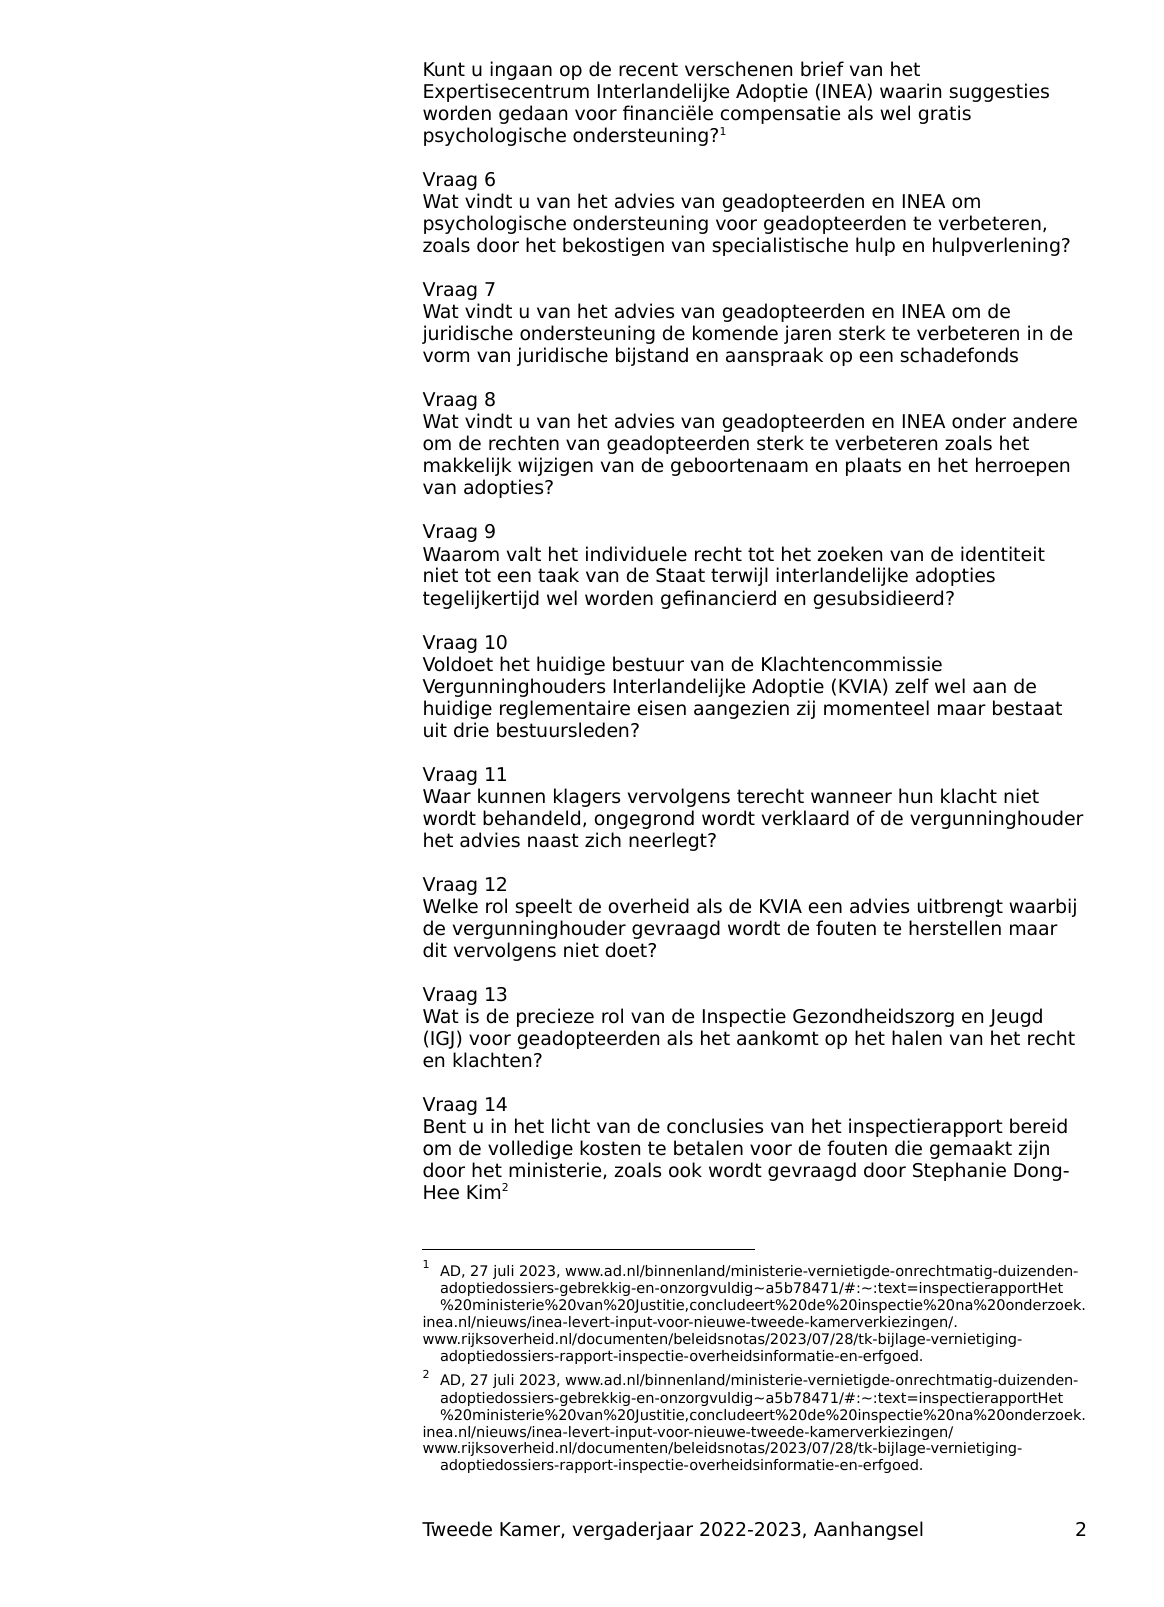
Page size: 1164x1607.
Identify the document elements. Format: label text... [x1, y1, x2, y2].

text Vraag 13 [422, 984, 1087, 1006]
text Vraag 10 [422, 632, 1087, 653]
text Kunt u ingaan op de recent verschenen brief van het Expertisecentrum Interlandelijke Adoptie (INEA) waarin suggesties worden gedaan voor financiële compensatie als wel gratis psychologische ondersteuning? [422, 59, 1087, 147]
text Waarom valt het individuele recht tot het zoeken van de identiteit niet tot een taak van de Staat terwijl interlandelijke adopties tegelijkertijd wel worden gefinancierd en gesubsidieerd? [422, 543, 1087, 609]
text AD, 27 juli 2023, www.ad.nl/binnenland/ministerie-vernietigde-onrechtmatig-duizenden-adoptiedossiers-gebrekkig-en-onzorgvuldig~a5b78471/#:~:text=inspectierapportHet%20ministerie%20van%20Justitie,concludeert%20de%20inspectie%20na%20onderzoek. [422, 1258, 1087, 1314]
text Wat vindt u van het advies van geadopteerden en INEA om de juridische ondersteuning de komende jaren sterk te verbeteren in de vorm van juridische bijstand en aanspraak op een schadefonds [422, 301, 1087, 367]
text Vraag 9 [422, 521, 1087, 543]
text Vraag 7 [422, 279, 1087, 301]
text Wat vindt u van het advies van geadopteerden en INEA om psychologische ondersteuning voor geadopteerden te verbeteren, zoals door het bekostigen van specialistische hulp en hulpverlening? [422, 191, 1087, 257]
text Welke rol speelt de overheid als de KVIA een advies uitbrengt waarbij de vergunninghouder gevraagd wordt de fouten te herstellen maar dit vervolgens niet doet? [422, 896, 1087, 962]
text Voldoet het huidige bestuur van de Klachtencommissie Vergunninghouders Interlandelijke Adoptie (KVIA) zelf wel aan de huidige reglementaire eisen aangezien zij momenteel maar bestaat uit drie bestuursleden? [422, 653, 1087, 741]
text AD, 27 juli 2023, www.ad.nl/binnenland/ministerie-vernietigde-onrechtmatig-duizenden-adoptiedossiers-gebrekkig-en-onzorgvuldig~a5b78471/#:~:text=inspectierapportHet%20ministerie%20van%20Justitie,concludeert%20de%20inspectie%20na%20onderzoek. [422, 1368, 1087, 1424]
text inea.nl/nieuws/inea-levert-input-voor-nieuwe-tweede-kamerverkiezingen/. [422, 1314, 1087, 1331]
text www.rijksoverheid.nl/documenten/beleidsnotas/2023/07/28/tk-bijlage-vernietiging-adoptiedossiers-rapport-inspectie-overheidsinformatie-en-erfgoed. [422, 1441, 1087, 1474]
text Waar kunnen klagers vervolgens terecht wanneer hun klacht niet wordt behandeld, ongegrond wordt verklaard of de vergunninghouder het advies naast zich neerlegt? [422, 786, 1087, 852]
text Vraag 12 [422, 874, 1087, 896]
text Vraag 11 [422, 764, 1087, 786]
text Vraag 14 [422, 1094, 1087, 1116]
text Wat vindt u van het advies van geadopteerden en INEA onder andere om de rechten van geadopteerden sterk te verbeteren zoals het makkelijk wijzigen van de geboortenaam en plaats en het herroepen van adopties? [422, 411, 1087, 499]
text Bent u in het licht van de conclusies van het inspectierapport bereid om de volledige kosten te betalen voor de fouten die gemaakt zijn door het ministerie, zoals ook wordt gevraagd door Stephanie Dong-Hee Kim [422, 1116, 1087, 1204]
text inea.nl/nieuws/inea-levert-input-voor-nieuwe-tweede-kamerverkiezingen/ [422, 1424, 1087, 1441]
text Wat is de precieze rol van de Inspectie Gezondheidszorg en Jeugd (IGJ) voor geadopteerden als het aankomt op het halen van het recht en klachten? [422, 1006, 1087, 1072]
text Vraag 6 [422, 169, 1087, 191]
text www.rijksoverheid.nl/documenten/beleidsnotas/2023/07/28/tk-bijlage-vernietiging-adoptiedossiers-rapport-inspectie-overheidsinformatie-en-erfgoed. [422, 1331, 1087, 1365]
text Vraag 8 [422, 389, 1087, 411]
